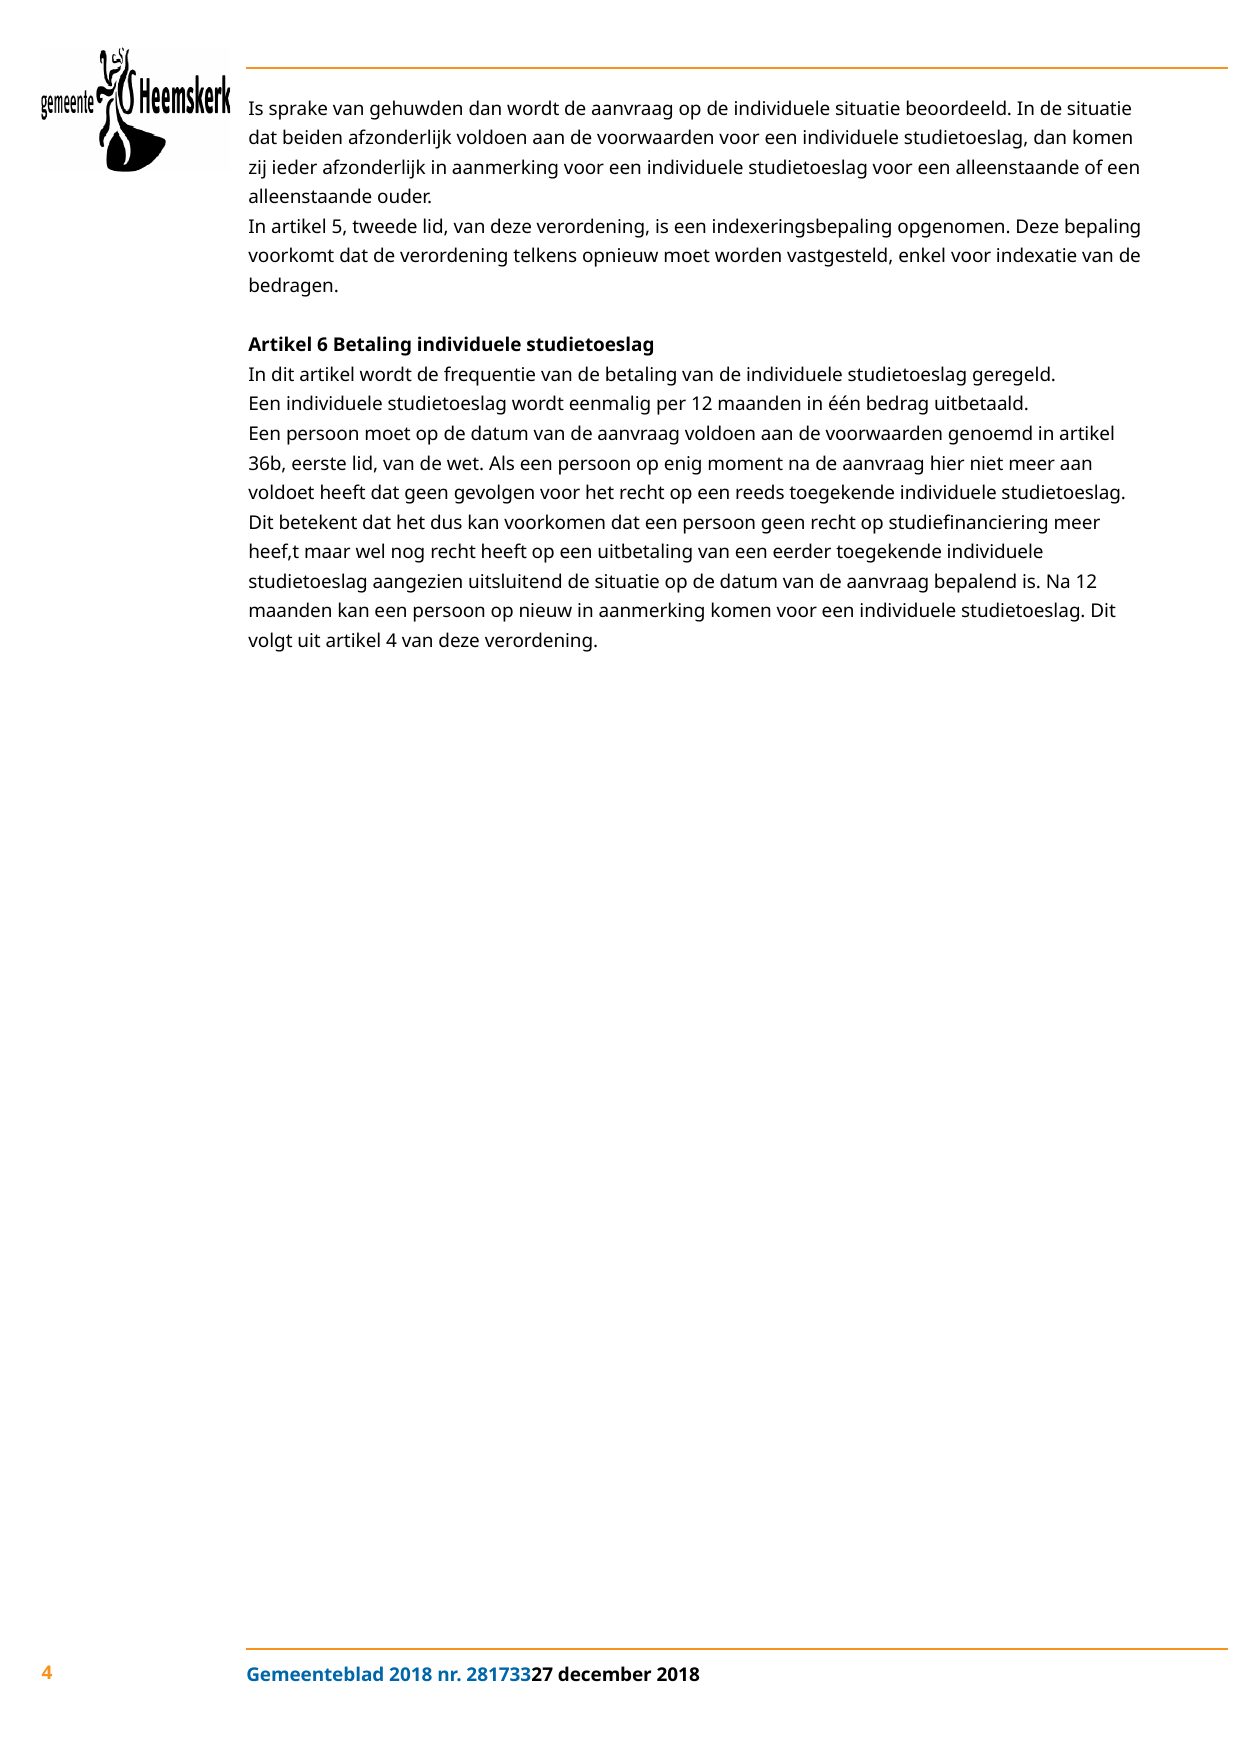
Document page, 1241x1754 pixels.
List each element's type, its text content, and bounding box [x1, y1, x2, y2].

text Een individuele studietoeslag wordt eenmalig per 12 maanden in één bedrag uitbetaald. [248, 391, 1152, 416]
text Artikel 6 Betaling individuele studietoeslag [248, 331, 1152, 357]
text Een persoon moet op de datum van de aanvraag voldoen aan de voorwaarden genoemd in artikel 36b, eerste lid, van de wet. Als een persoon op enig moment na de aanvraag hier niet meer aan voldoet heeft dat geen gevolgen voor het recht op een reeds toegekende individuele studietoeslag. Dit betekent dat het dus kan voorkomen dat een persoon geen recht op studiefinanciering meer heef,t maar wel nog recht heeft op een uitbetaling van een eerder toegekende individuele studietoeslag aangezien uitsluitend de situatie op de datum van de aanvraag bepalend is. Na 12 maanden kan een persoon op nieuw in aanmerking komen voor een individuele studietoeslag. Dit volgt uit artikel 4 van deze verordening. [248, 420, 1152, 653]
text In artikel 5, tweede lid, van deze verordening, is een indexeringsbepaling opgenomen. Deze bepaling voorkomt dat de verordening telkens opnieuw moet worden vastgesteld, enkel voor indexatie van de bedragen. [248, 213, 1152, 298]
text Is sprake van gehuwden dan wordt de aanvraag op de individuele situatie beoordeeld. In de situatie dat beiden afzonderlijk voldoen aan de voorwaarden voor een individuele studietoeslag, dan komen zij ieder afzonderlijk in aanmerking voor een individuele studietoeslag voor een alleenstaande of een alleenstaande ouder. [248, 95, 1152, 209]
text In dit artikel wordt de frequentie van de betaling van de individuele studietoeslag geregeld. [248, 361, 1152, 387]
picture [41, 47, 231, 172]
